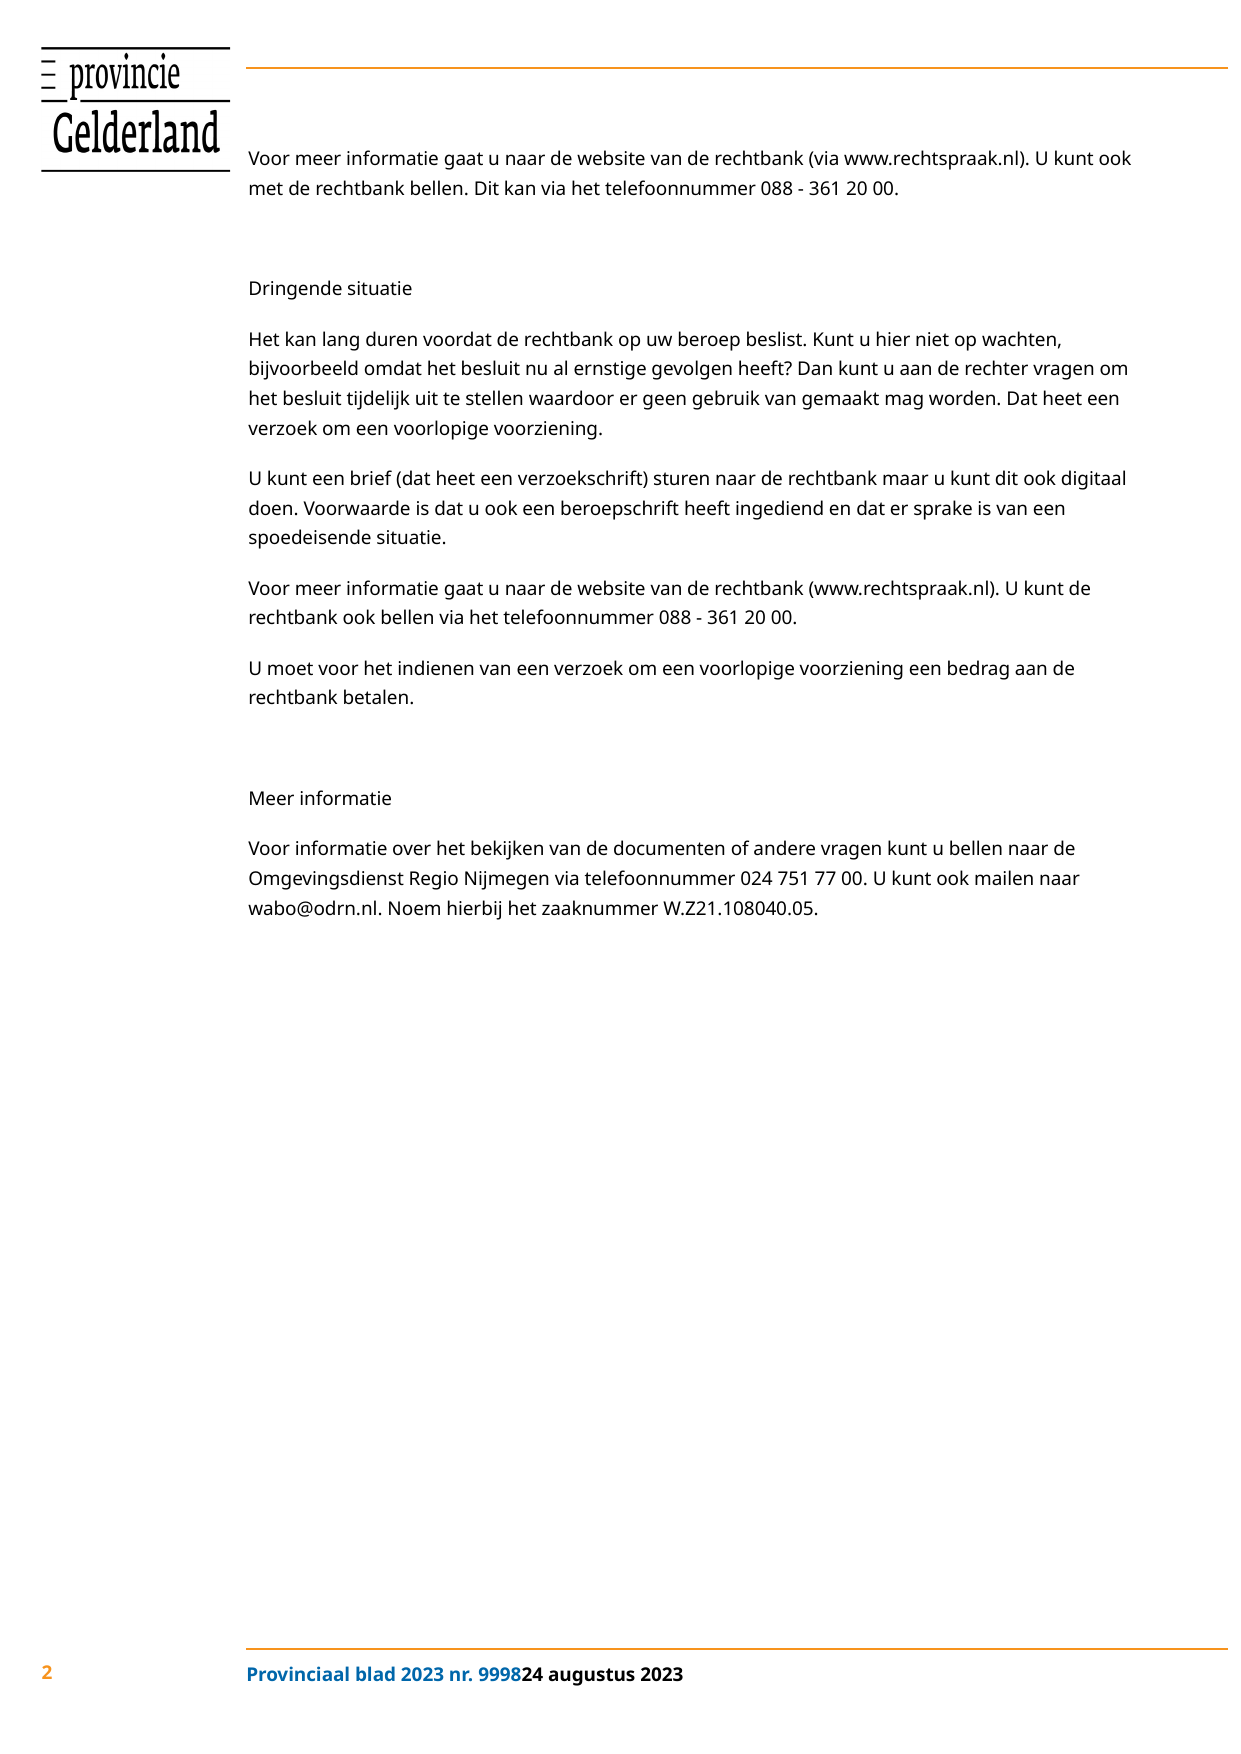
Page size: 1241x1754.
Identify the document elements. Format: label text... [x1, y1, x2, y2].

text Het kan lang duren voordat de rechtbank op uw beroep beslist. Kunt u hier niet op wachten, bijvoorbeeld omdat het besluit nu al ernstige gevolgen heeft? Dan kunt u aan de rechter vragen om het besluit tijdelijk uit te stellen waardoor er geen gebruik van gemaakt mag worden. Dat heet een verzoek om een voorlopige voorziening. [248, 326, 1152, 441]
text Dringende situatie [248, 276, 1152, 301]
text U kunt een brief (dat heet een verzoekschrift) sturen naar de rechtbank maar u kunt dit ook digitaal doen. Voorwaarde is dat u ook een beroepschrift heeft ingediend en dat er sprake is van een spoedeisende situatie. [248, 465, 1152, 550]
text Meer informatie [248, 785, 1152, 811]
text Voor informatie over het bekijken van de documenten of andere vragen kunt u bellen naar de Omgevingsdienst Regio Nijmegen via telefoonnummer 024 751 77 00. U kunt ook mailen naar wabo@odrn.nl. Noem hierbij het zaaknummer W.Z21.108040.05. [248, 836, 1152, 921]
picture [41, 47, 231, 172]
text Voor meer informatie gaat u naar de website van de rechtbank (www.rechtspraak.nl). U kunt de rechtbank ook bellen via het telefoonnummer 088 - 361 20 00. [248, 575, 1152, 630]
text U moet voor het indienen van een verzoek om een voorlopige voorziening een bedrag aan de rechtbank betalen. [248, 655, 1152, 710]
text Voor meer informatie gaat u naar de website van de rechtbank (via www.rechtspraak.nl). U kunt ook met de rechtbank bellen. Dit kan via het telefoonnummer 088 - 361 20 00. [248, 145, 1152, 201]
